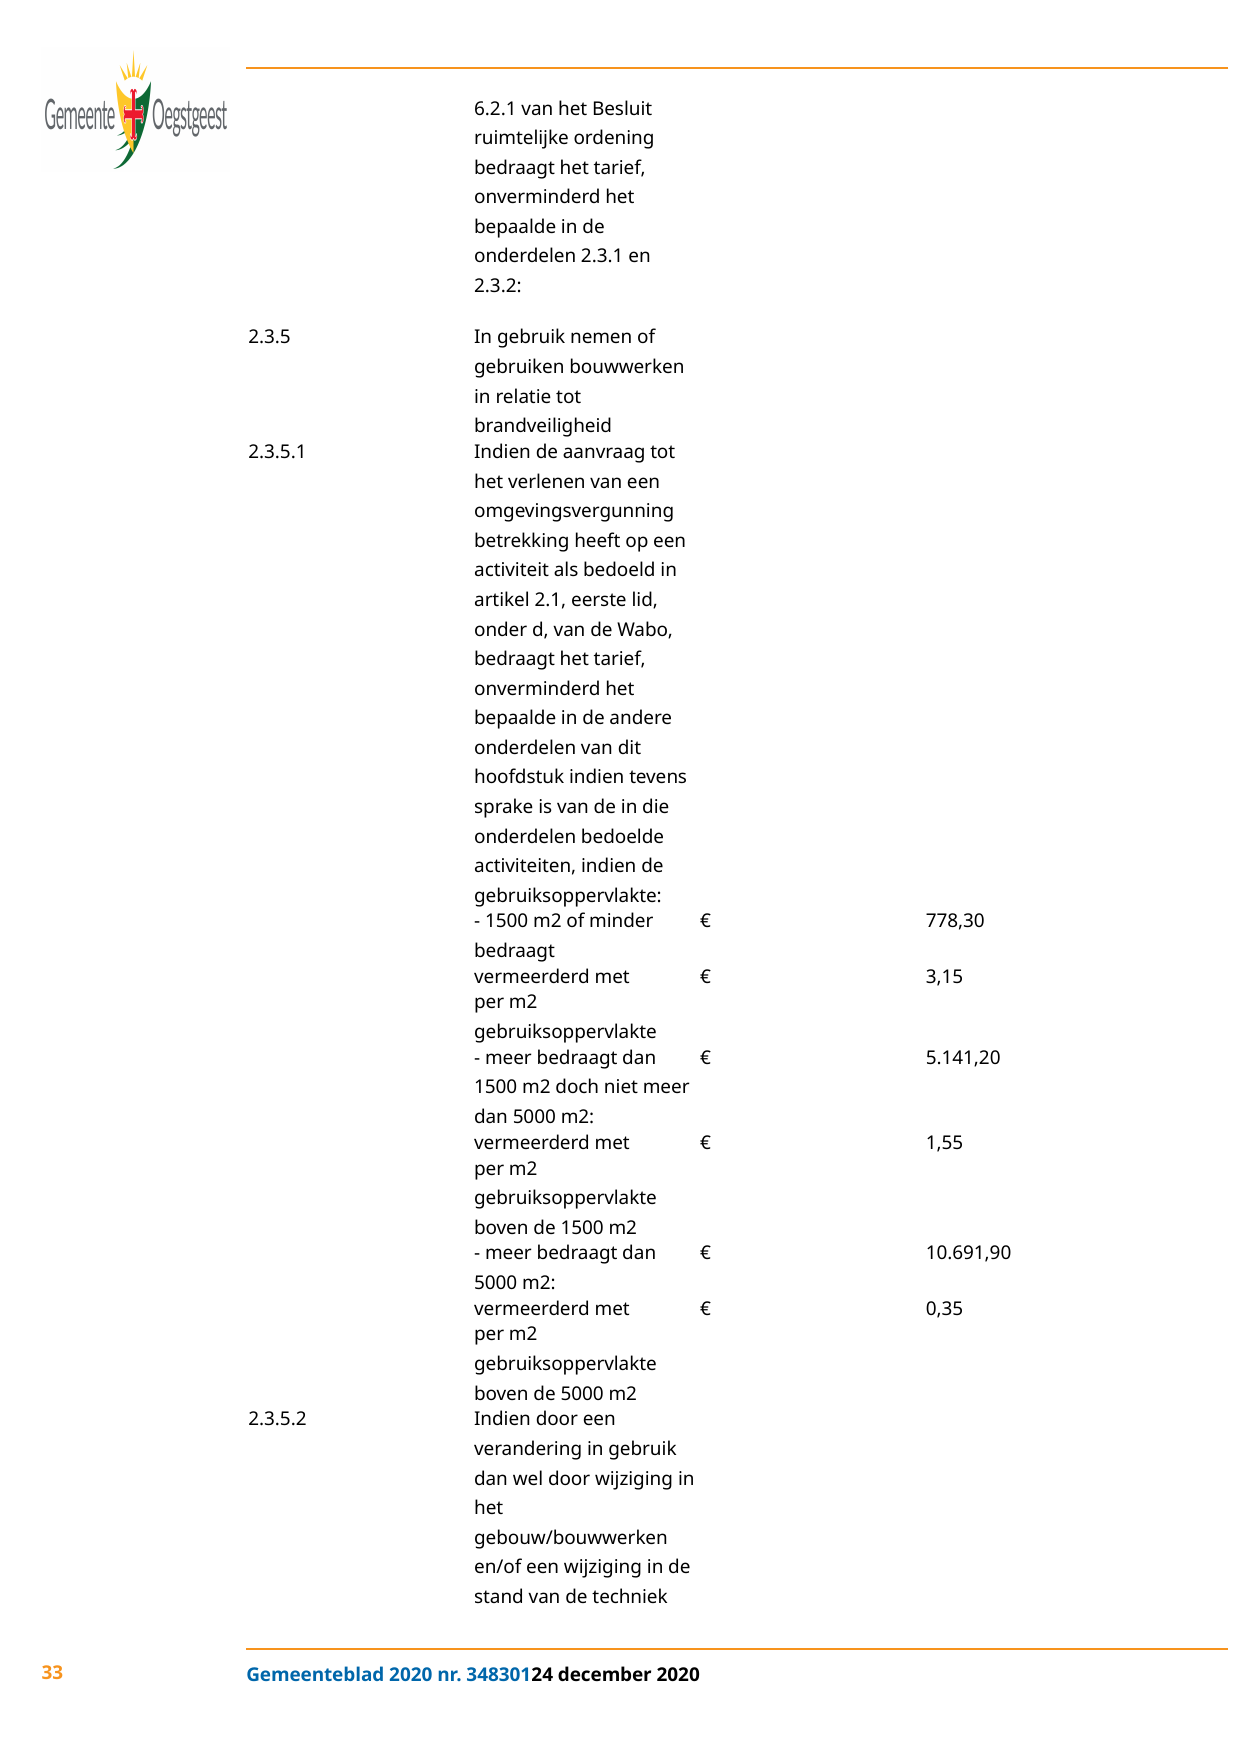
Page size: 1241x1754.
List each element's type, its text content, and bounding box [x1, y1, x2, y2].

table_cell [248, 1321, 474, 1406]
table_cell € [700, 1295, 926, 1321]
table_cell 6.2.1 van het Besluit ruimtelijke ordening bedraagt het tarief, onverminderd het bepaalde in de onderdelen 2.3.1 en 2.3.2: [474, 95, 700, 298]
table_cell [248, 298, 474, 324]
table_cell per m2 gebruiksoppervlakte boven de 5000 m2 [474, 1321, 700, 1406]
table_cell 778,30 [926, 908, 1152, 963]
table_cell [248, 95, 474, 298]
table_cell 2.3.5 [248, 324, 474, 438]
table_cell [248, 1155, 474, 1239]
table_cell 0,35 [926, 1295, 1152, 1321]
table_cell [926, 989, 1152, 1044]
table_cell [700, 1406, 926, 1609]
table_cell - 1500 m2 of minder bedraagt [474, 908, 700, 963]
table_cell [926, 438, 1152, 908]
table_cell [474, 298, 700, 324]
table_cell [248, 989, 474, 1044]
table_cell 5.141,20 [926, 1044, 1152, 1129]
table_cell per m2 gebruiksoppervlakte [474, 989, 700, 1044]
table_cell In gebruik nemen of gebruiken bouwwerken in relatie tot brandveiligheid [474, 324, 700, 438]
table_cell [248, 1044, 474, 1129]
table_cell € [700, 1129, 926, 1155]
table_cell 3,15 [926, 963, 1152, 989]
table_cell [700, 1155, 926, 1239]
table_cell € [700, 963, 926, 989]
table_cell 2.3.5.2 [248, 1406, 474, 1609]
picture [41, 47, 231, 172]
table_cell [700, 1321, 926, 1406]
table_cell [700, 989, 926, 1044]
table_cell vermeerderd met [474, 1129, 700, 1155]
table_cell [926, 1155, 1152, 1239]
table_cell [700, 438, 926, 908]
table_cell - meer bedraagt dan 5000 m2: [474, 1240, 700, 1295]
table_cell Indien de aanvraag tot het verlenen van een omgevingsvergunning betrekking heeft op een activiteit als bedoeld in artikel 2.1, eerste lid, onder d, van de Wabo, bedraagt het tarief, onverminderd het bepaalde in de andere onderdelen van dit hoofdstuk indien tevens sprake is van de in die onderdelen bedoelde activiteiten, indien de gebruiksoppervlakte: [474, 438, 700, 908]
table_cell [700, 298, 926, 324]
table_cell [926, 324, 1152, 438]
table_cell Indien door een verandering in gebruik dan wel door wijziging in het gebouw/bouwwerken en/of een wijziging in de stand van de techniek [474, 1406, 700, 1609]
table_cell [700, 95, 926, 298]
table_cell 10.691,90 [926, 1240, 1152, 1295]
table_cell [248, 963, 474, 989]
table_cell € [700, 1044, 926, 1129]
table_cell [926, 1321, 1152, 1406]
table_cell [926, 1406, 1152, 1609]
table_cell 2.3.5.1 [248, 438, 474, 908]
table_cell € [700, 908, 926, 963]
table_cell [248, 1240, 474, 1295]
table_cell per m2 gebruiksoppervlakte boven de 1500 m2 [474, 1155, 700, 1239]
table_cell vermeerderd met [474, 1295, 700, 1321]
table_cell [248, 908, 474, 963]
table_cell [248, 1129, 474, 1155]
table_cell vermeerderd met [474, 963, 700, 989]
table_cell [926, 95, 1152, 298]
table_cell [926, 298, 1152, 324]
table_cell 1,55 [926, 1129, 1152, 1155]
table_cell - meer bedraagt dan 1500 m2 doch niet meer dan 5000 m2: [474, 1044, 700, 1129]
table_cell [248, 1295, 474, 1321]
table_cell € [700, 1240, 926, 1295]
table_cell [700, 324, 926, 438]
